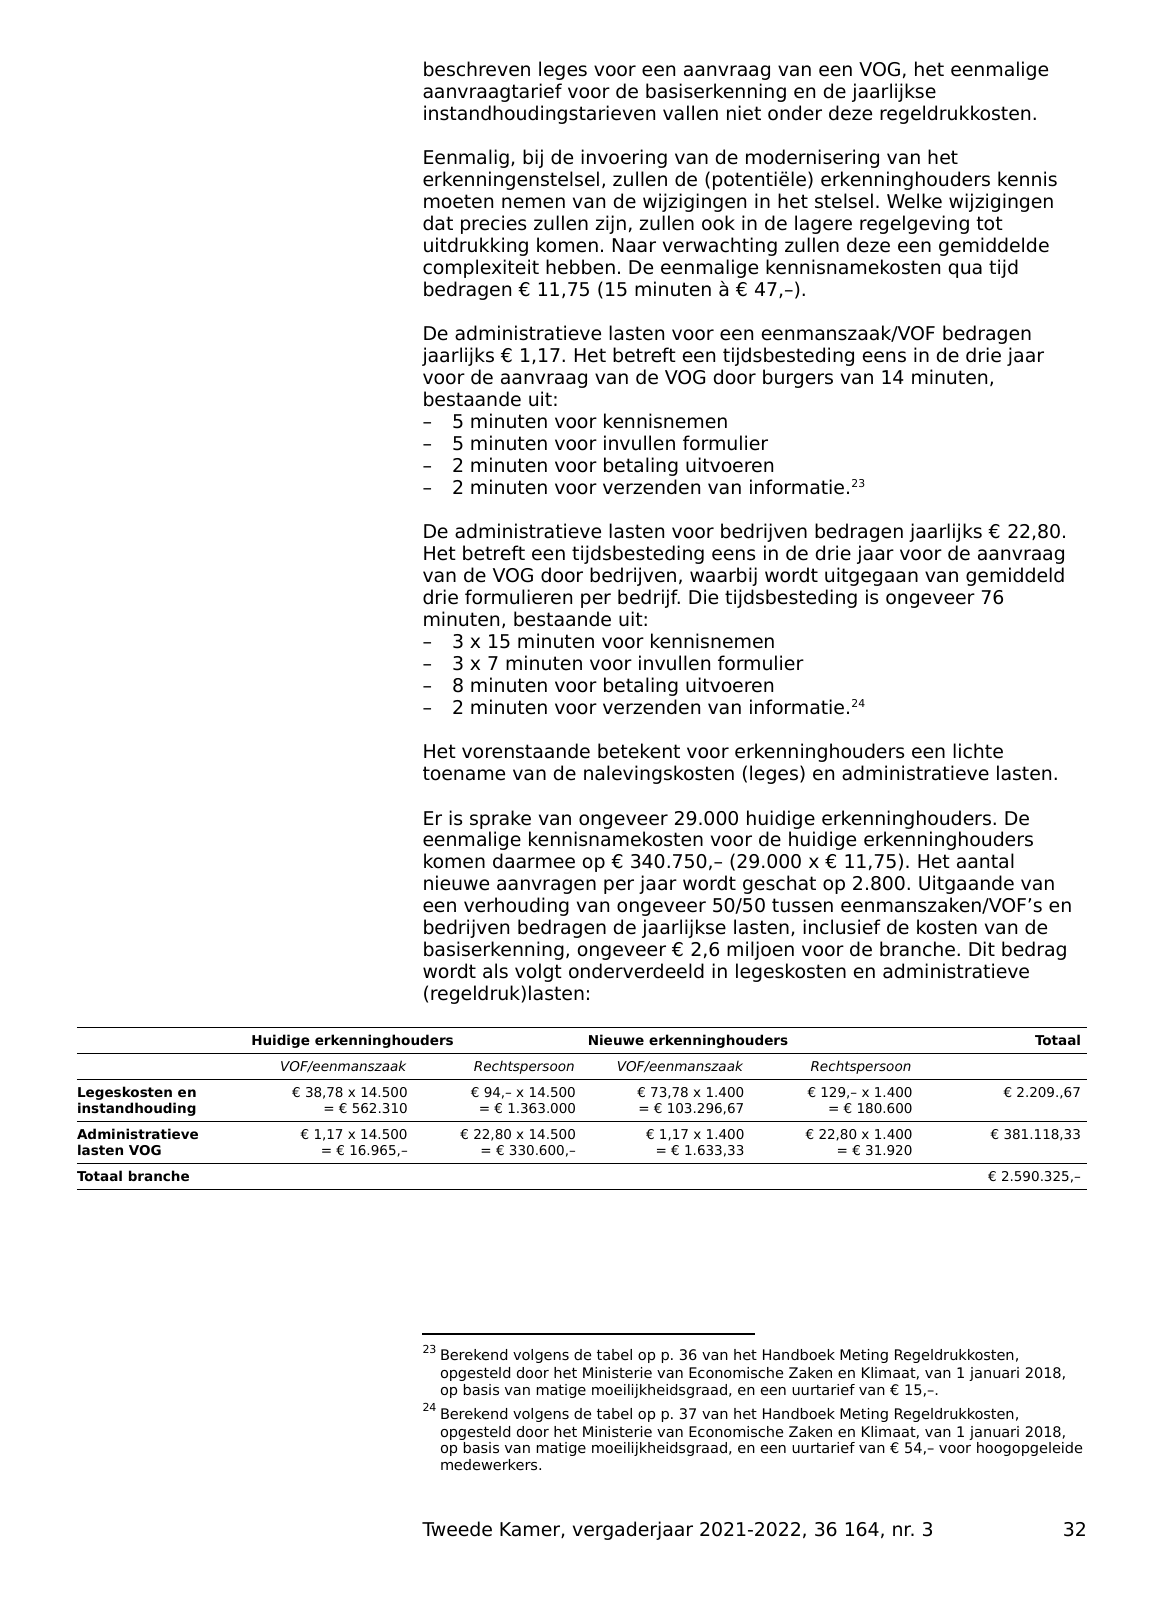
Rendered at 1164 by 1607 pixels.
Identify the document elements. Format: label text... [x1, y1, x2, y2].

text – 2 minuten voor verzenden van informatie. [422, 477, 1087, 499]
table_cell Legeskosten en instandhouding [77, 1080, 245, 1121]
table_cell VOF/eenmanszaak [582, 1054, 750, 1079]
table_cell [245, 1164, 413, 1189]
table_cell [750, 1164, 918, 1189]
table_cell € 129,– x 1.400 = € 180.600 [750, 1080, 918, 1121]
table_cell € 2.590.325,– [918, 1164, 1087, 1189]
table_header Huidige erkenninghouders [245, 1028, 582, 1053]
table_cell € 94,– x 14.500 = € 1.363.000 [413, 1080, 582, 1121]
text Het vorenstaande betekent voor erkenninghouders een lichte toename van de nalevingskosten (leges) en administratieve lasten. [422, 741, 1087, 785]
text – 3 x 7 minuten voor invullen formulier [422, 653, 1087, 675]
text – 2 minuten voor betaling uitvoeren [422, 455, 1087, 477]
table_cell € 73,78 x 1.400 = € 103.296,67 [582, 1080, 750, 1121]
text – 8 minuten voor betaling uitvoeren [422, 675, 1087, 697]
text Berekend volgens de tabel op p. 37 van het Handboek Meting Regeldrukkosten, opgesteld door het Ministerie van Economische Zaken en Klimaat, van 1 januari 2018, op basis van matige moeilijkheidsgraad, en een uurtarief van € 54,– voor hoogopgeleide medewerkers. [422, 1402, 1087, 1474]
table_cell € 2.209.,67 [918, 1080, 1087, 1121]
text De administratieve lasten voor een eenmanszaak/VOF bedragen jaarlijks € 1,17. Het betreft een tijdsbesteding eens in de drie jaar voor de aanvraag van de VOG door burgers van 14 minuten, bestaande uit: [422, 323, 1087, 411]
table_cell € 1,17 x 1.400 = € 1.633,33 [582, 1122, 750, 1163]
text beschreven leges voor een aanvraag van een VOG, het eenmalige aanvraagtarief voor de basiserkenning en de jaarlijkse instandhoudingstarieven vallen niet onder deze regeldrukkosten. [422, 59, 1087, 125]
table_cell [77, 1054, 245, 1079]
table_cell € 381.118,33 [918, 1122, 1087, 1163]
table_header Totaal [918, 1028, 1087, 1053]
text De administratieve lasten voor bedrijven bedragen jaarlijks € 22,80. Het betreft een tijdsbesteding eens in de drie jaar voor de aanvraag van de VOG door bedrijven, waarbij wordt uitgegaan van gemiddeld drie formulieren per bedrijf. Die tijdsbesteding is ongeveer 76 minuten, bestaande uit: [422, 521, 1087, 631]
table_cell [413, 1164, 582, 1189]
text – 5 minuten voor invullen formulier [422, 433, 1087, 455]
text Eenmalig, bij de invoering van de modernisering van het erkenningenstelsel, zullen de (potentiële) erkenninghouders kennis moeten nemen van de wijzigingen in het stelsel. Welke wijzigingen dat precies zullen zijn, zullen ook in de lagere regelgeving tot uitdrukking komen. Naar verwachting zullen deze een gemiddelde complexiteit hebben. De eenmalige kennisnamekosten qua tijd bedragen € 11,75 (15 minuten à € 47,–). [422, 147, 1087, 301]
table_cell [918, 1054, 1087, 1079]
text – 3 x 15 minuten voor kennisnemen [422, 631, 1087, 653]
table_cell Totaal branche [77, 1164, 245, 1189]
table_cell € 22,80 x 1.400 = € 31.920 [750, 1122, 918, 1163]
table_cell Administratieve lasten VOG [77, 1122, 245, 1163]
table_header [77, 1028, 245, 1053]
text Berekend volgens de tabel op p. 36 van het Handboek Meting Regeldrukkosten, opgesteld door het Ministerie van Economische Zaken en Klimaat, van 1 januari 2018, op basis van matige moeilijkheidsgraad, en een uurtarief van € 15,–. [422, 1343, 1087, 1399]
table_header Nieuwe erkenninghouders [582, 1028, 918, 1053]
table_cell Rechtspersoon [750, 1054, 918, 1079]
table_cell VOF/eenmanszaak [245, 1054, 413, 1079]
table_cell € 22,80 x 14.500 = € 330.600,– [413, 1122, 582, 1163]
text – 5 minuten voor kennisnemen [422, 411, 1087, 433]
table_cell [582, 1164, 750, 1189]
table_cell € 1,17 x 14.500 = € 16.965,– [245, 1122, 413, 1163]
text – 2 minuten voor verzenden van informatie. [422, 697, 1087, 719]
text Er is sprake van ongeveer 29.000 huidige erkenninghouders. De eenmalige kennisnamekosten voor de huidige erkenninghouders komen daarmee op € 340.750,– (29.000 x € 11,75). Het aantal nieuwe aanvragen per jaar wordt geschat op 2.800. Uitgaande van een verhouding van ongeveer 50/50 tussen eenmanszaken/VOF’s en bedrijven bedragen de jaarlijkse lasten, inclusief de kosten van de basiserkenning, ongeveer € 2,6 miljoen voor de branche. Dit bedrag wordt als volgt onderverdeeld in legeskosten en administratieve (regeldruk)lasten: [422, 807, 1087, 1005]
table_cell € 38,78 x 14.500 = € 562.310 [245, 1080, 413, 1121]
table_cell Rechtspersoon [413, 1054, 582, 1079]
